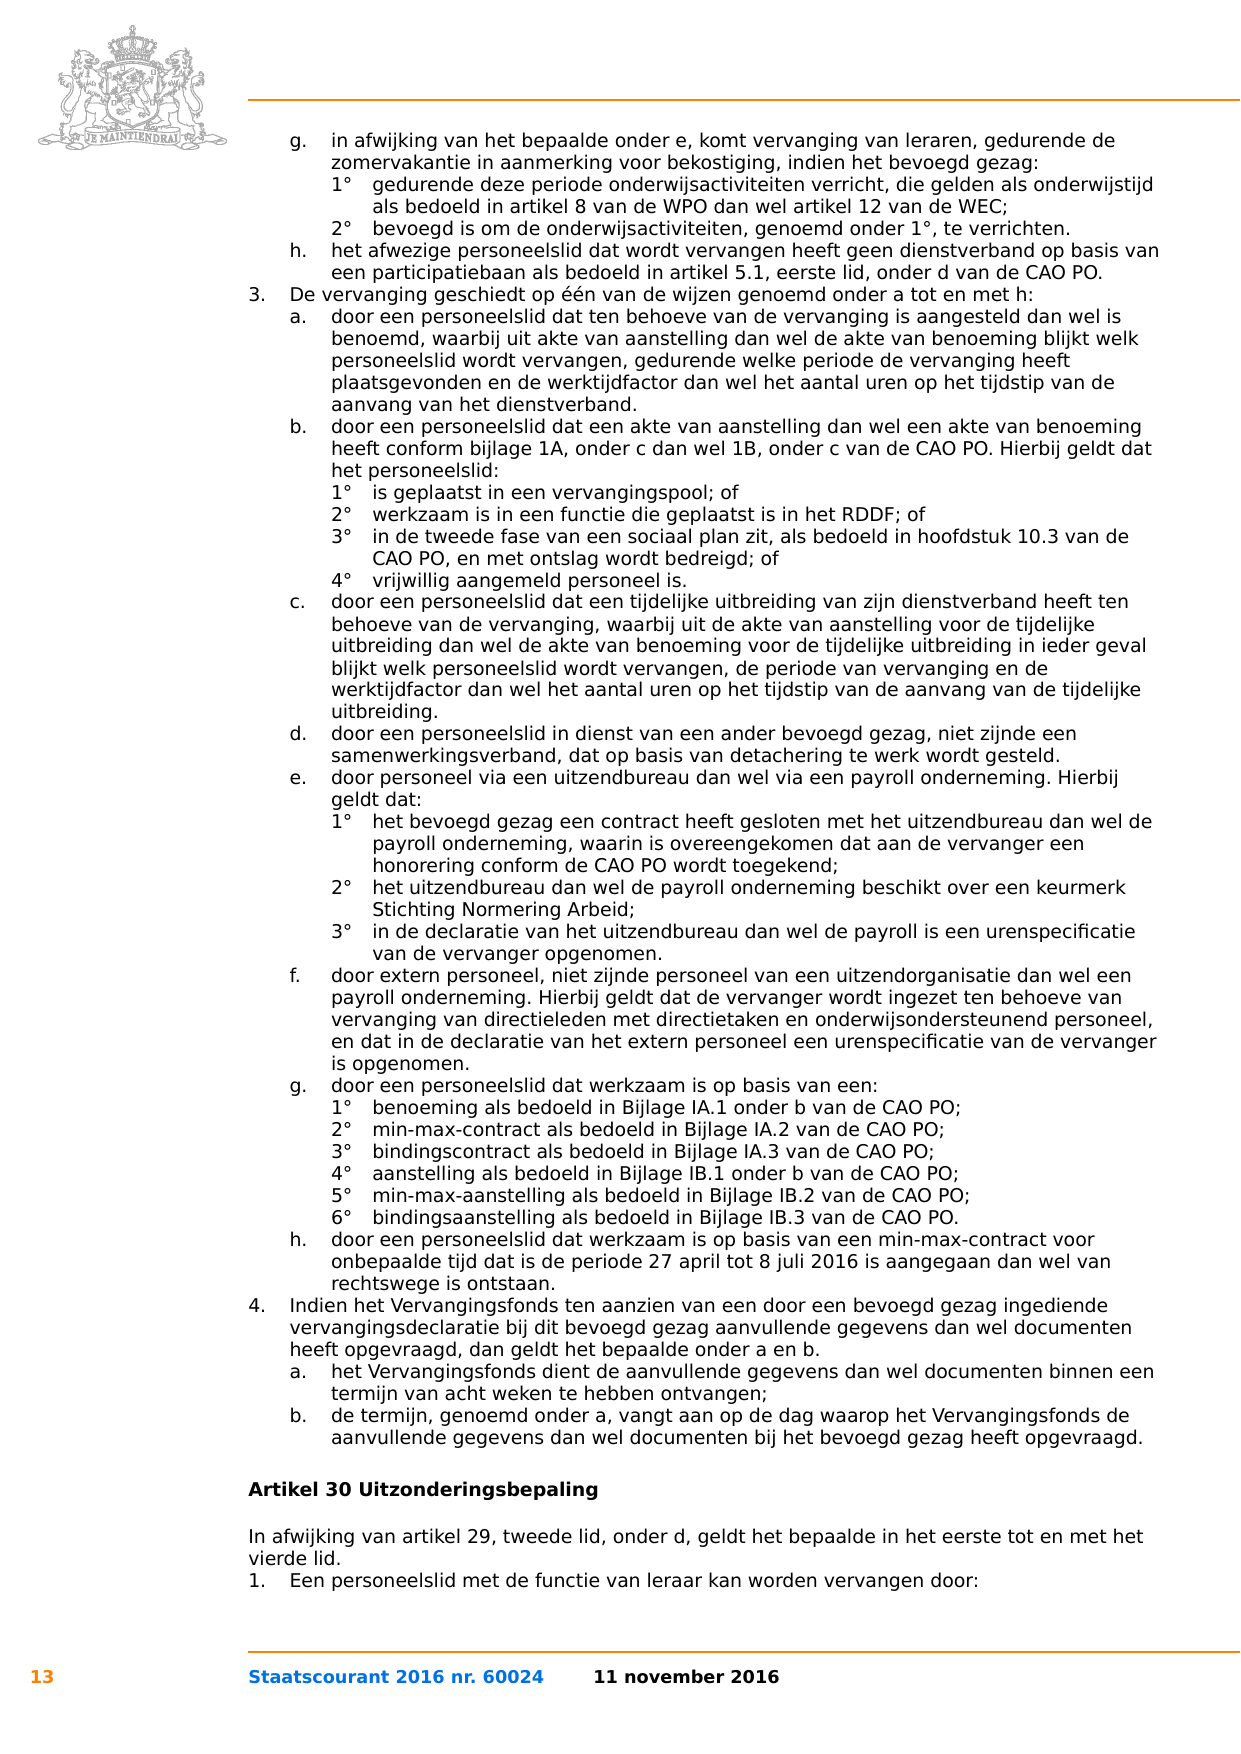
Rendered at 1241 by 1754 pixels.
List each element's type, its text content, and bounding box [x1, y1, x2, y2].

text a. het Vervangingsfonds dient de aanvullende gegevens dan wel documenten binnen een termijn van acht weken te hebben ontvangen; [289, 1361, 1163, 1405]
text 1° is geplaatst in een vervangingspool; of [331, 482, 1163, 503]
text In afwijking van artikel 29, tweede lid, onder d, geldt het bepaalde in het eerste tot en met het vierde lid. [248, 1526, 1163, 1569]
text 4. Indien het Vervangingsfonds ten aanzien van een door een bevoegd gezag ingediende vervangingsdeclaratie bij dit bevoegd gezag aanvullende gegevens dan wel documenten heeft opgevraagd, dan geldt het bepaalde onder a en b. [248, 1295, 1163, 1361]
text f. door extern personeel, niet zijnde personeel van een uitzendorganisatie dan wel een payroll onderneming. Hierbij geldt dat de vervanger wordt ingezet ten behoeve van vervanging van directieleden met directietaken en onderwijsondersteunend personeel, en dat in de declaratie van het extern personeel een urenspecificatie van de vervanger is opgenomen. [289, 965, 1163, 1075]
text g. door een personeelslid dat werkzaam is op basis van een: [289, 1075, 1163, 1097]
text 2° werkzaam is in een functie die geplaatst is in het RDDF; of [331, 503, 1163, 526]
text 2° min-max-contract als bedoeld in Bijlage IA.2 van de CAO PO; [331, 1119, 1163, 1141]
text e. door personeel via een uitzendbureau dan wel via een payroll onderneming. Hierbij geldt dat: [289, 767, 1163, 811]
text 2° bevoegd is om de onderwijsactiviteiten, genoemd onder 1°, te verrichten. [331, 218, 1163, 240]
text c. door een personeelslid dat een tijdelijke uitbreiding van zijn dienstverband heeft ten behoeve van de vervanging, waarbij uit de akte van aanstelling voor de tijdelijke uitbreiding dan wel de akte van benoeming voor de tijdelijke uitbreiding in ieder geval blijkt welk personeelslid wordt vervangen, de periode van vervanging en de werktijdfactor dan wel het aantal uren op het tijdstip van de aanvang van de tijdelijke uitbreiding. [289, 591, 1163, 723]
text g. in afwijking van het bepaalde onder e, komt vervanging van leraren, gedurende de zomervakantie in aanmerking voor bekostiging, indien het bevoegd gezag: [289, 130, 1163, 174]
text 3° in de declaratie van het uitzendbureau dan wel de payroll is een urenspecificatie van de vervanger opgenomen. [331, 921, 1163, 965]
text d. door een personeelslid in dienst van een ander bevoegd gezag, niet zijnde een samenwerkingsverband, dat op basis van detachering te werk wordt gesteld. [289, 723, 1163, 767]
text 6° bindingsaanstelling als bedoeld in Bijlage IB.3 van de CAO PO. [331, 1207, 1163, 1229]
text 3° in de tweede fase van een sociaal plan zit, als bedoeld in hoofdstuk 10.3 van de CAO PO, en met ontslag wordt bedreigd; of [331, 526, 1163, 569]
text b. door een personeelslid dat een akte van aanstelling dan wel een akte van benoeming heeft conform bijlage 1A, onder c dan wel 1B, onder c van de CAO PO. Hierbij geldt dat het personeelslid: [289, 416, 1163, 482]
text 1° het bevoegd gezag een contract heeft gesloten met het uitzendbureau dan wel de payroll onderneming, waarin is overeengekomen dat aan de vervanger een honorering conform de CAO PO wordt toegekend; [331, 811, 1163, 877]
text 5° min-max-aanstelling als bedoeld in Bijlage IB.2 van de CAO PO; [331, 1185, 1163, 1207]
text 2° het uitzendbureau dan wel de payroll onderneming beschikt over een keurmerk Stichting Normering Arbeid; [331, 877, 1163, 921]
picture [38, 25, 227, 150]
text h. door een personeelslid dat werkzaam is op basis van een min-max-contract voor onbepaalde tijd dat is de periode 27 april tot 8 juli 2016 is aangegaan dan wel van rechtswege is ontstaan. [289, 1229, 1163, 1295]
text 3° bindingscontract als bedoeld in Bijlage IA.3 van de CAO PO; [331, 1141, 1163, 1163]
text 1° gedurende deze periode onderwijsactiviteiten verricht, die gelden als onderwijstijd als bedoeld in artikel 8 van de WPO dan wel artikel 12 van de WEC; [331, 174, 1163, 218]
text b. de termijn, genoemd onder a, vangt aan op de dag waarop het Vervangingsfonds de aanvullende gegevens dan wel documenten bij het bevoegd gezag heeft opgevraagd. [289, 1405, 1163, 1449]
text a. door een personeelslid dat ten behoeve van de vervanging is aangesteld dan wel is benoemd, waarbij uit akte van aanstelling dan wel de akte van benoeming blijkt welk personeelslid wordt vervangen, gedurende welke periode de vervanging heeft plaatsgevonden en de werktijdfactor dan wel het aantal uren op het tijdstip van de aanvang van het dienstverband. [289, 306, 1163, 416]
subtitle Artikel 30 Uitzonderingsbepaling [248, 1479, 1163, 1501]
text h. het afwezige personeelslid dat wordt vervangen heeft geen dienstverband op basis van een participatiebaan als bedoeld in artikel 5.1, eerste lid, onder d van de CAO PO. [289, 240, 1163, 284]
text 4° aanstelling als bedoeld in Bijlage IB.1 onder b van de CAO PO; [331, 1163, 1163, 1185]
text 1. Een personeelslid met de functie van leraar kan worden vervangen door: [248, 1569, 1163, 1592]
text 1° benoeming als bedoeld in Bijlage IA.1 onder b van de CAO PO; [331, 1097, 1163, 1119]
text 3. De vervanging geschiedt op één van de wijzen genoemd onder a tot en met h: [248, 284, 1163, 306]
text 4° vrijwillig aangemeld personeel is. [331, 569, 1163, 591]
